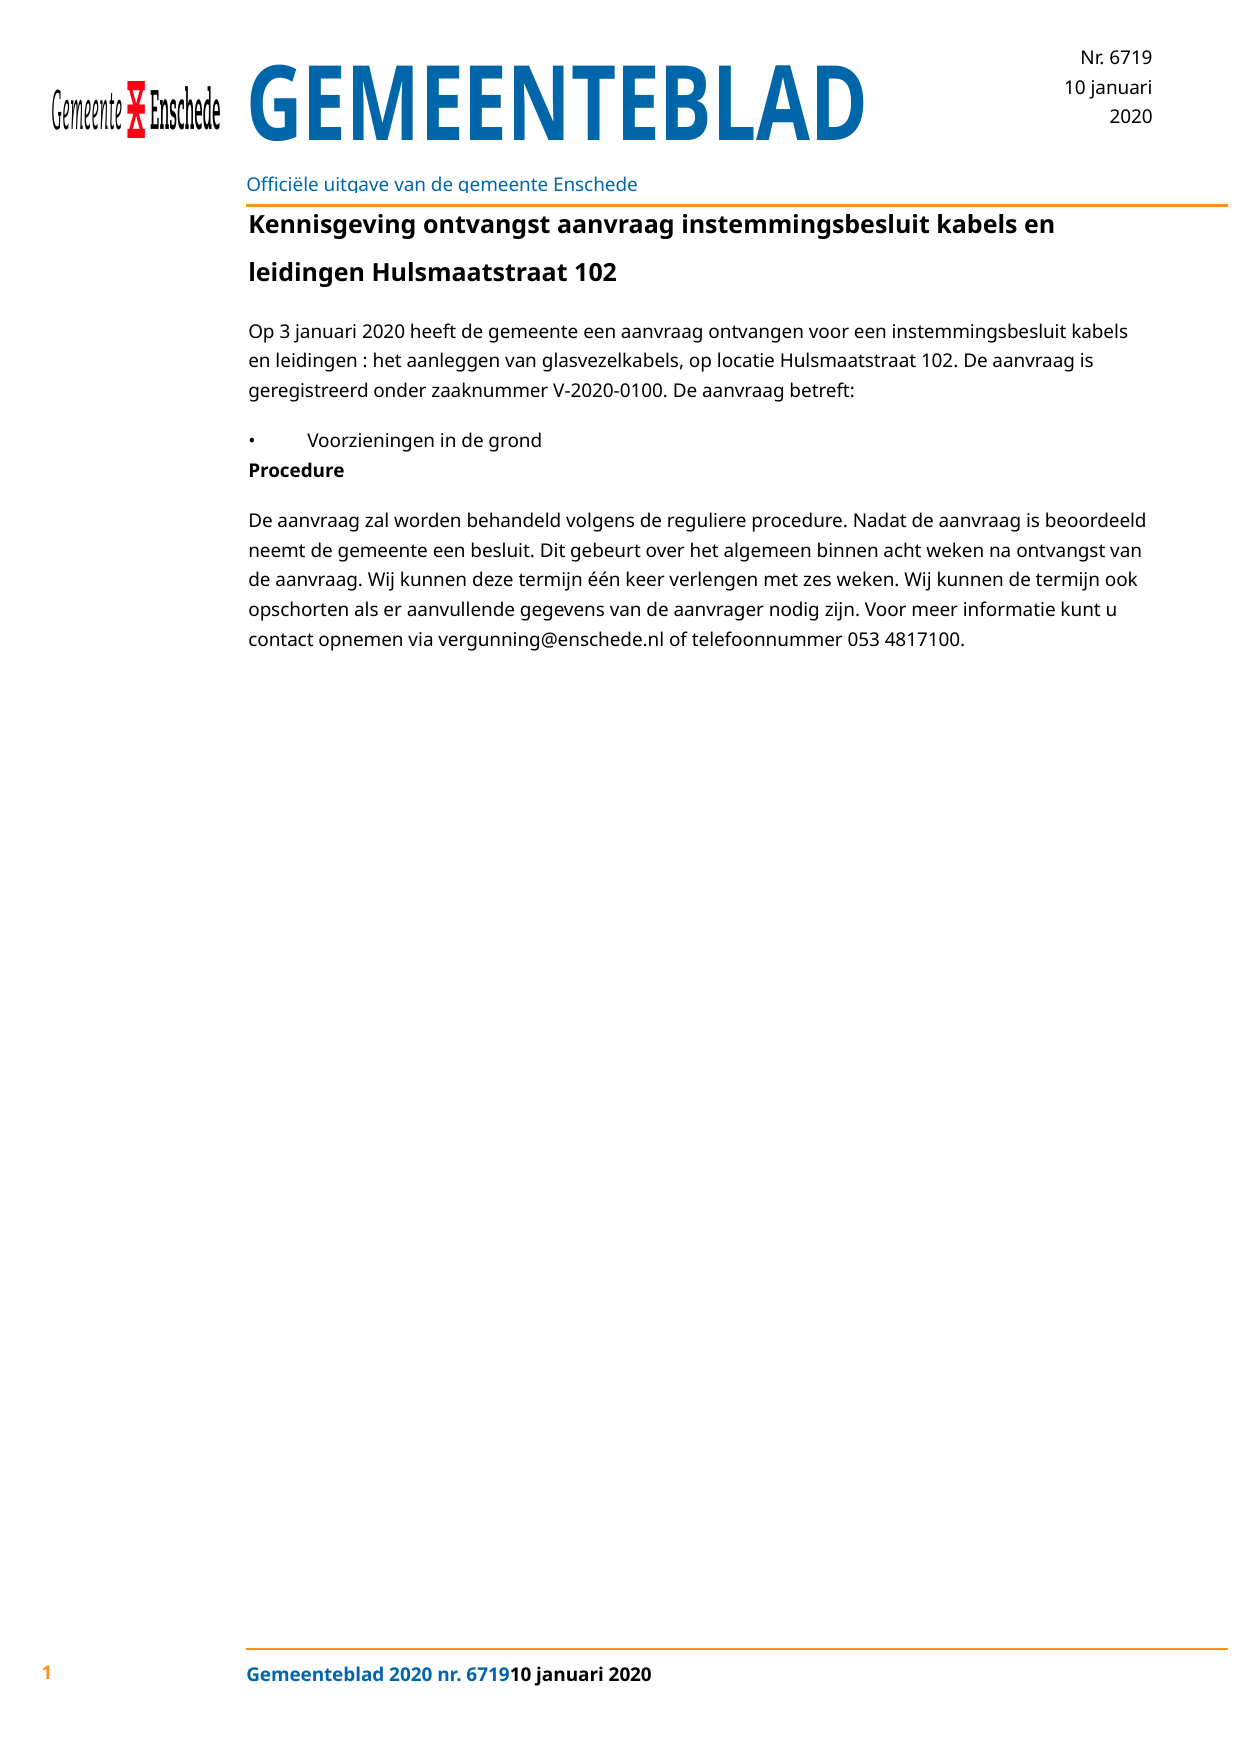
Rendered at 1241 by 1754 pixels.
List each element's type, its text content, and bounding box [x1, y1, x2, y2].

text Procedure [248, 457, 1152, 483]
text Kennisgeving ontvangst aanvraag instemmingsbesluit kabels en leidingen Hulsmaatstraat 102 [248, 207, 1152, 288]
text Op 3 januari 2020 heeft de gemeente een aanvraag ontvangen voor een instemmingsbesluit kabels en leidingen : het aanleggen van glasvezelkabels, op locatie Hulsmaatstraat 102. De aanvraag is geregistreerd onder zaaknummer V-2020-0100. De aanvraag betreft: [248, 318, 1152, 403]
list Voorzieningen in de grond [248, 427, 1152, 453]
picture [41, 47, 231, 172]
text De aanvraag zal worden behandeld volgens de reguliere procedure. Nadat de aanvraag is beoordeeld neemt de gemeente een besluit. Dit gebeurt over het algemeen binnen acht weken na ontvangst van de aanvraag. Wij kunnen deze termijn één keer verlengen met zes weken. Wij kunnen de termijn ook opschorten als er aanvullende gegevens van de aanvrager nodig zijn. Voor meer informatie kunt u contact opnemen via vergunning@enschede.nl of telefoonnummer 053 4817100. [248, 507, 1152, 652]
